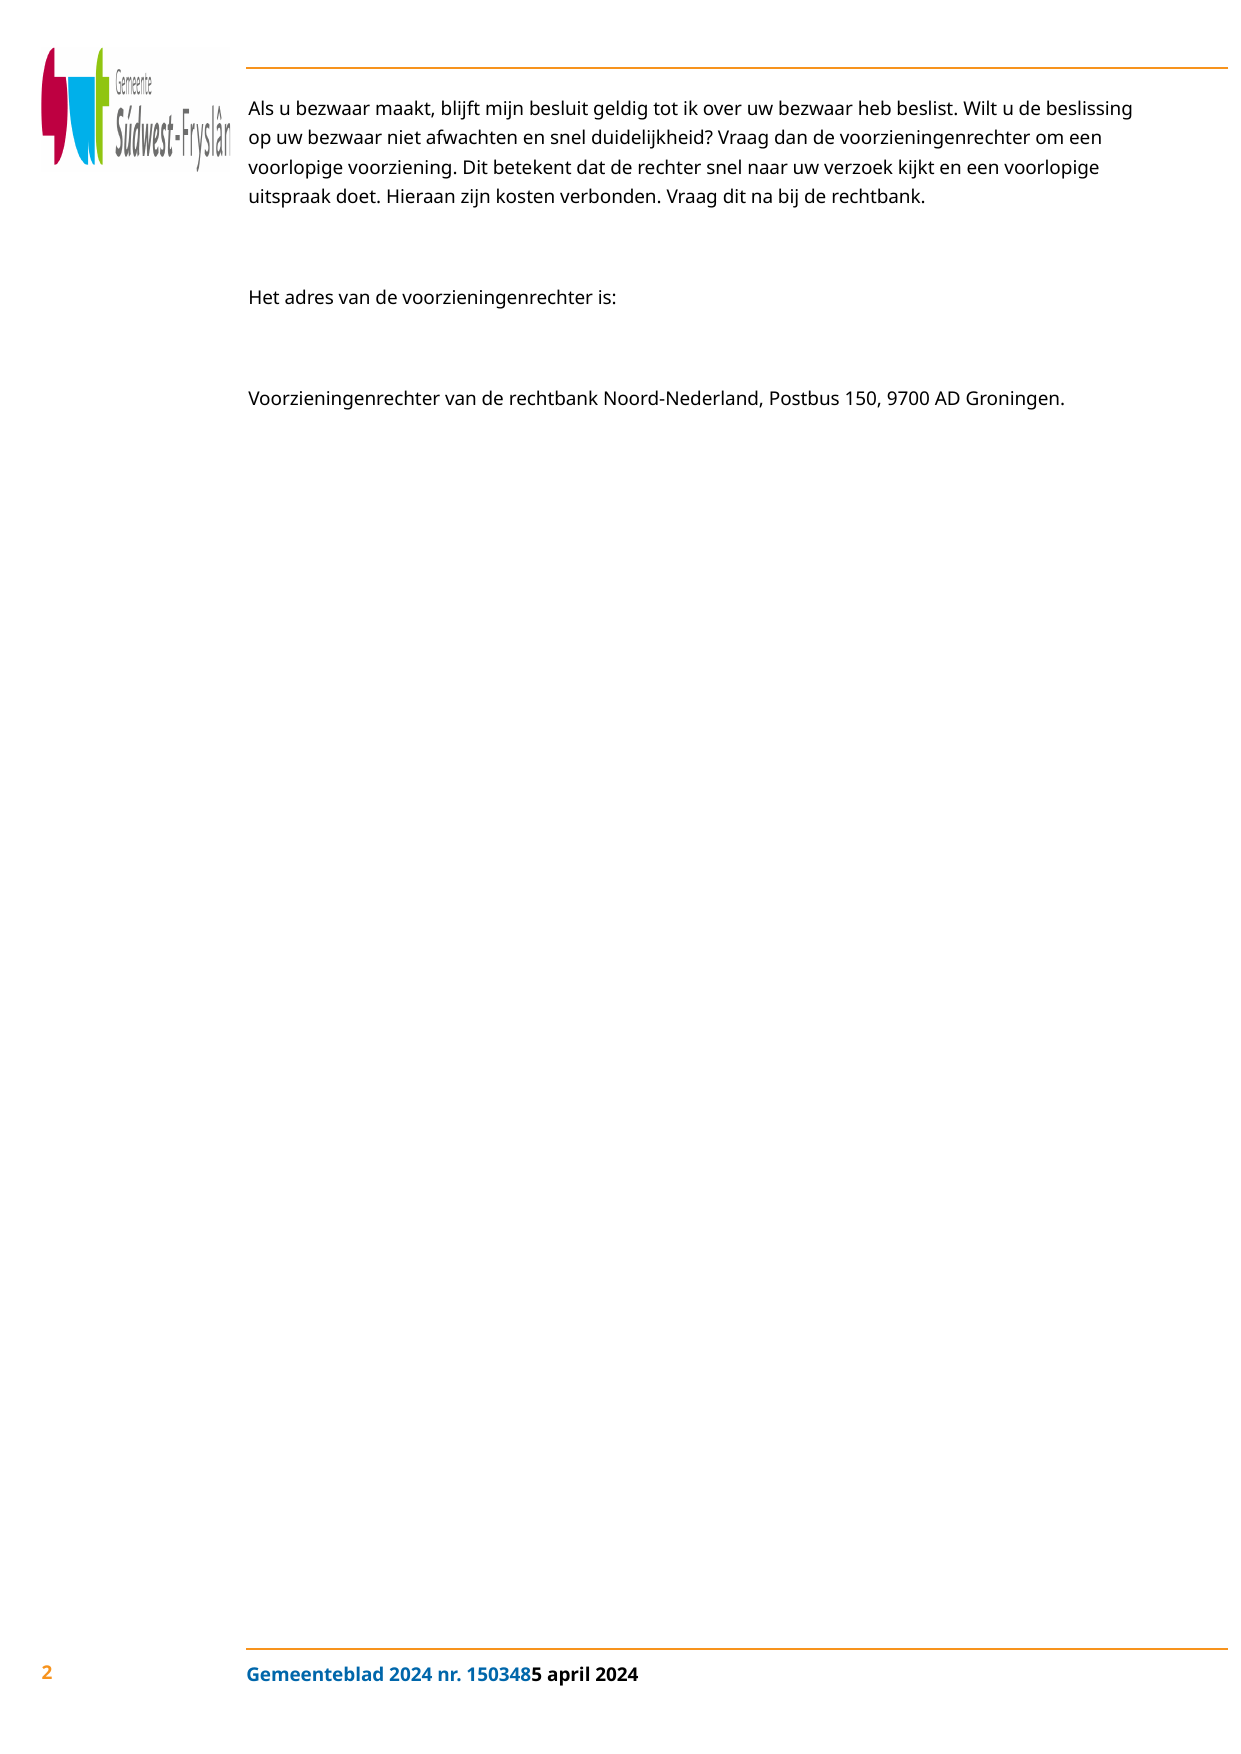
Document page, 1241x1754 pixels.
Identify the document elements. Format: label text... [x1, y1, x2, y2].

text Het adres van de voorzieningenrechter is: [248, 284, 1152, 310]
picture [41, 47, 231, 172]
text Voorzieningenrechter van de rechtbank Noord-Nederland, Postbus 150, 9700 AD Groningen. [248, 385, 1152, 411]
text Als u bezwaar maakt, blijft mijn besluit geldig tot ik over uw bezwaar heb beslist. Wilt u de beslissing op uw bezwaar niet afwachten en snel duidelijkheid? Vraag dan de voorzieningenrechter om een voorlopige voorziening. Dit betekent dat de rechter snel naar uw verzoek kijkt en een voorlopige uitspraak doet. Hieraan zijn kosten verbonden. Vraag dit na bij de rechtbank. [248, 95, 1152, 209]
